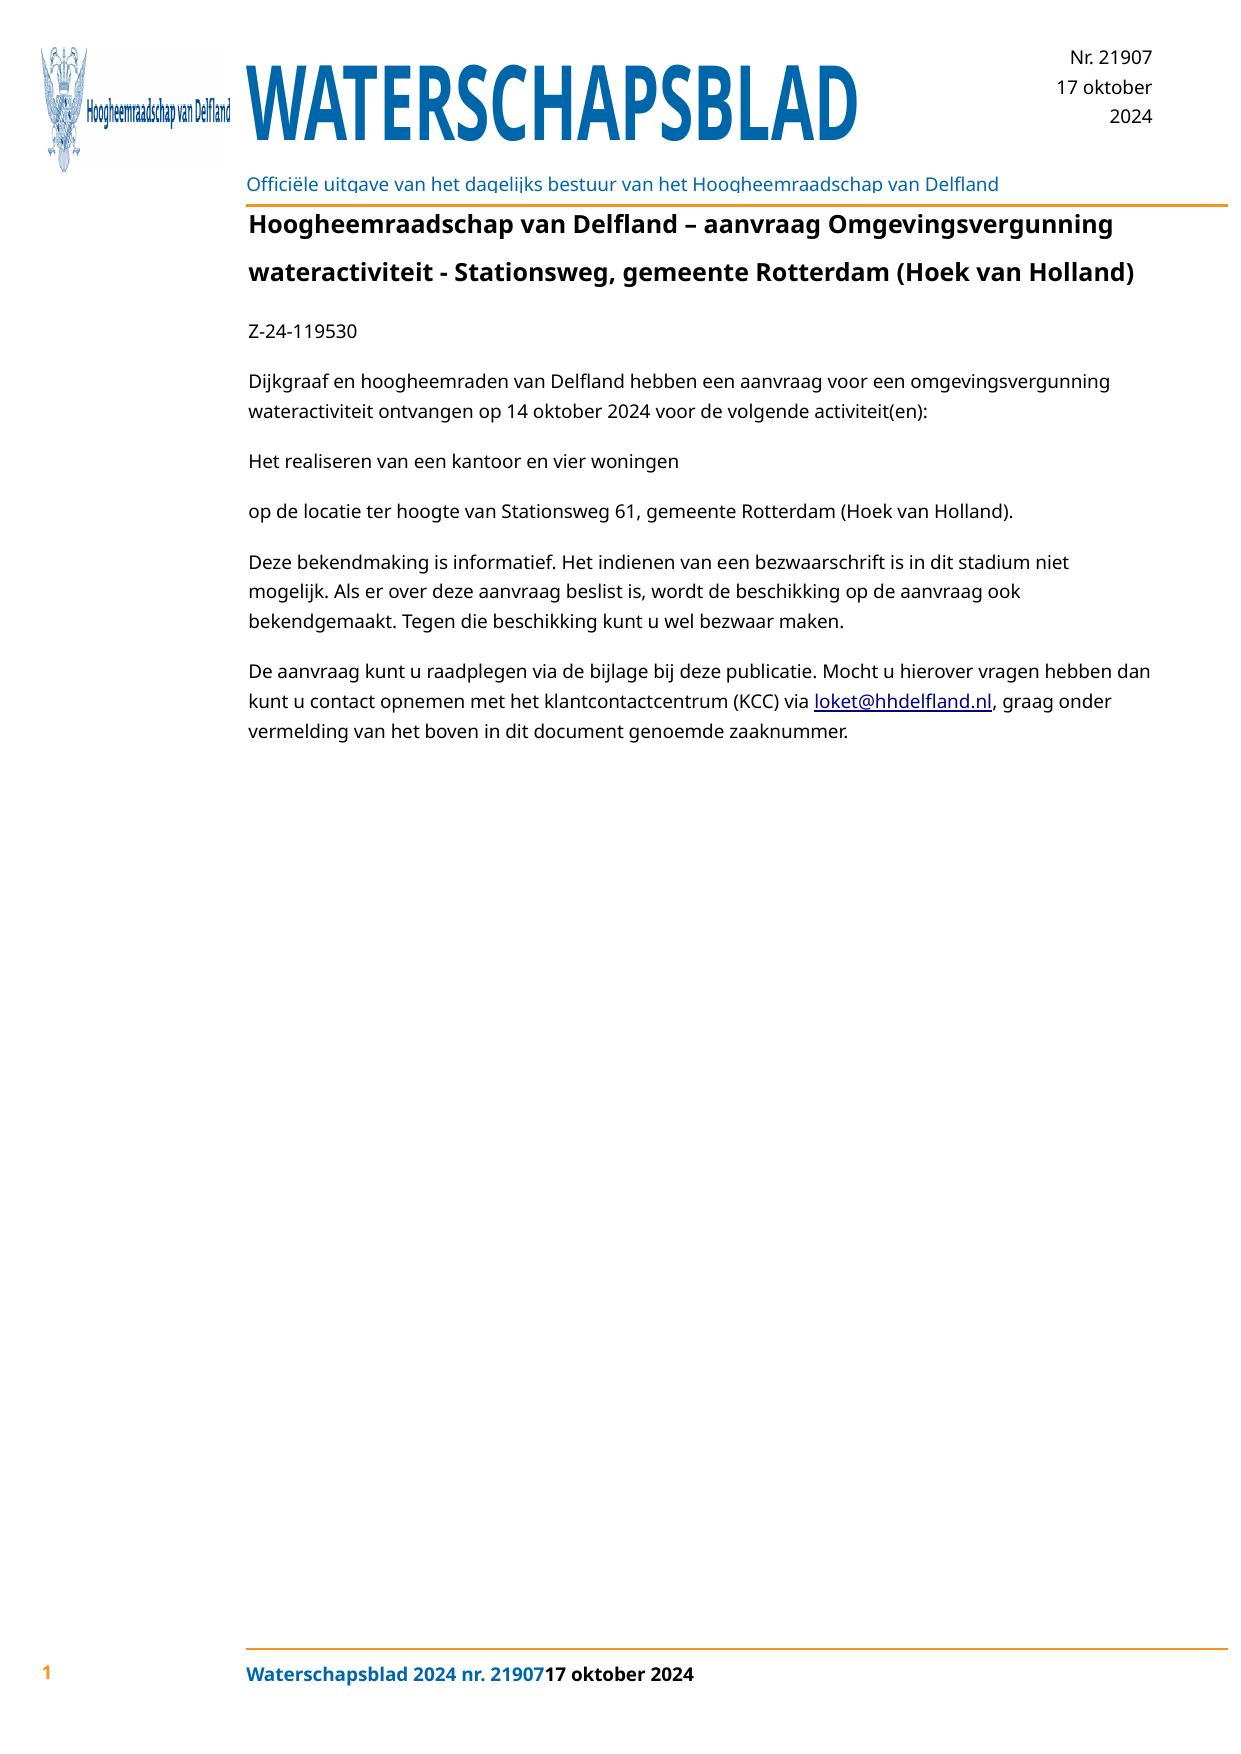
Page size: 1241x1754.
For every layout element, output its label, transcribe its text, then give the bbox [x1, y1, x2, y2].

text Z-24-119530 [248, 318, 1152, 344]
picture [41, 47, 231, 172]
text Het realiseren van een kantoor en vier woningen [248, 448, 1152, 474]
text Deze bekendmaking is informatief. Het indienen van een bezwaarschrift is in dit stadium niet mogelijk. Als er over deze aanvraag beslist is, wordt de beschikking op de aanvraag ook bekendgemaakt. Tegen die beschikking kunt u wel bezwaar maken. [248, 549, 1152, 634]
text Hoogheemraadschap van Delfland – aanvraag Omgevingsvergunning wateractiviteit - Stationsweg, gemeente Rotterdam (Hoek van Holland) [248, 207, 1152, 288]
text Dijkgraaf en hoogheemraden van Delfland hebben een aanvraag voor een omgevingsvergunning wateractiviteit ontvangen op 14 oktober 2024 voor de volgende activiteit(en): [248, 368, 1152, 424]
text op de locatie ter hoogte van Stationsweg 61, gemeente Rotterdam (Hoek van Holland). [248, 499, 1152, 524]
text De aanvraag kunt u raadplegen via de bijlage bij deze publicatie. Mocht u hierover vragen hebben dan kunt u contact opnemen met het klantcontactcentrum (KCC) via loket@hhdelfland.nl, graag onder vermelding van het boven in dit document genoemde zaaknummer. [248, 659, 1152, 744]
